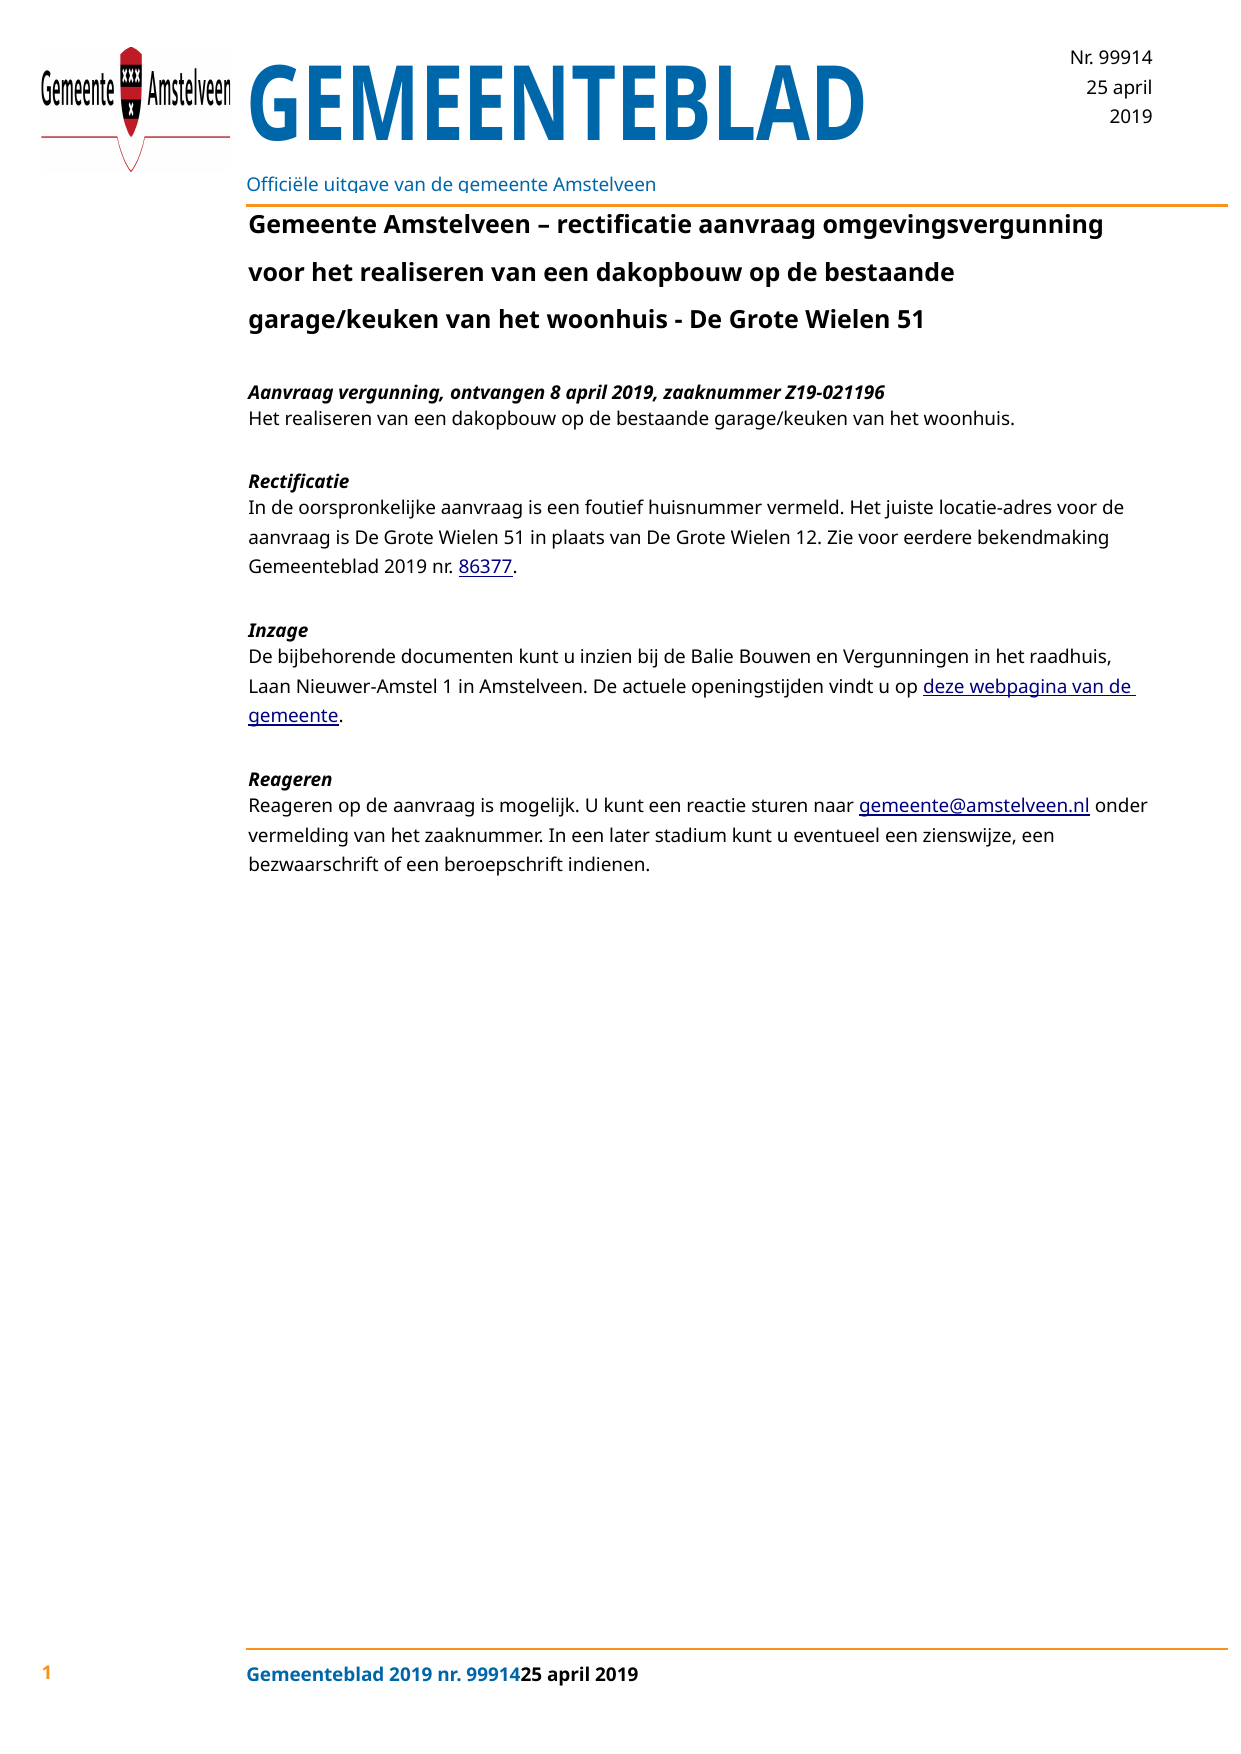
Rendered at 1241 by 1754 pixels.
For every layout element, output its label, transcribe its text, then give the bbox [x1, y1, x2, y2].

text Rectificatie [248, 469, 1152, 494]
text Aanvraag vergunning, ontvangen 8 april 2019, zaaknummer Z19-021196 [248, 379, 1152, 405]
text Reageren [248, 766, 1152, 792]
text Het realiseren van een dakopbouw op de bestaande garage/keuken van het woonhuis. [248, 405, 1152, 431]
text Reageren op de aanvraag is mogelijk. U kunt een reactie sturen naar gemeente@amstelveen.nl onder vermelding van het zaaknummer. In een later stadium kunt u eventueel een zienswijze, een bezwaarschrift of een beroepschrift indienen. [248, 792, 1152, 877]
text De bijbehorende documenten kunt u inzien bij de Balie Bouwen en Vergunningen in het raadhuis, Laan Nieuwer-Amstel 1 in Amstelveen. De actuele openingstijden vindt u op deze webpagina van de gemeente. [248, 643, 1152, 728]
text In de oorspronkelijke aanvraag is een foutief huisnummer vermeld. Het juiste locatie-adres voor de aanvraag is De Grote Wielen 51 in plaats van De Grote Wielen 12. Zie voor eerdere bekendmaking Gemeenteblad 2019 nr. 86377. [248, 494, 1152, 579]
text Inzage [248, 618, 1152, 643]
text Gemeente Amstelveen – rectificatie aanvraag omgevingsvergunning voor het realiseren van een dakopbouw op de bestaande garage/keuken van het woonhuis - De Grote Wielen 51 [248, 207, 1152, 336]
picture [41, 47, 231, 172]
